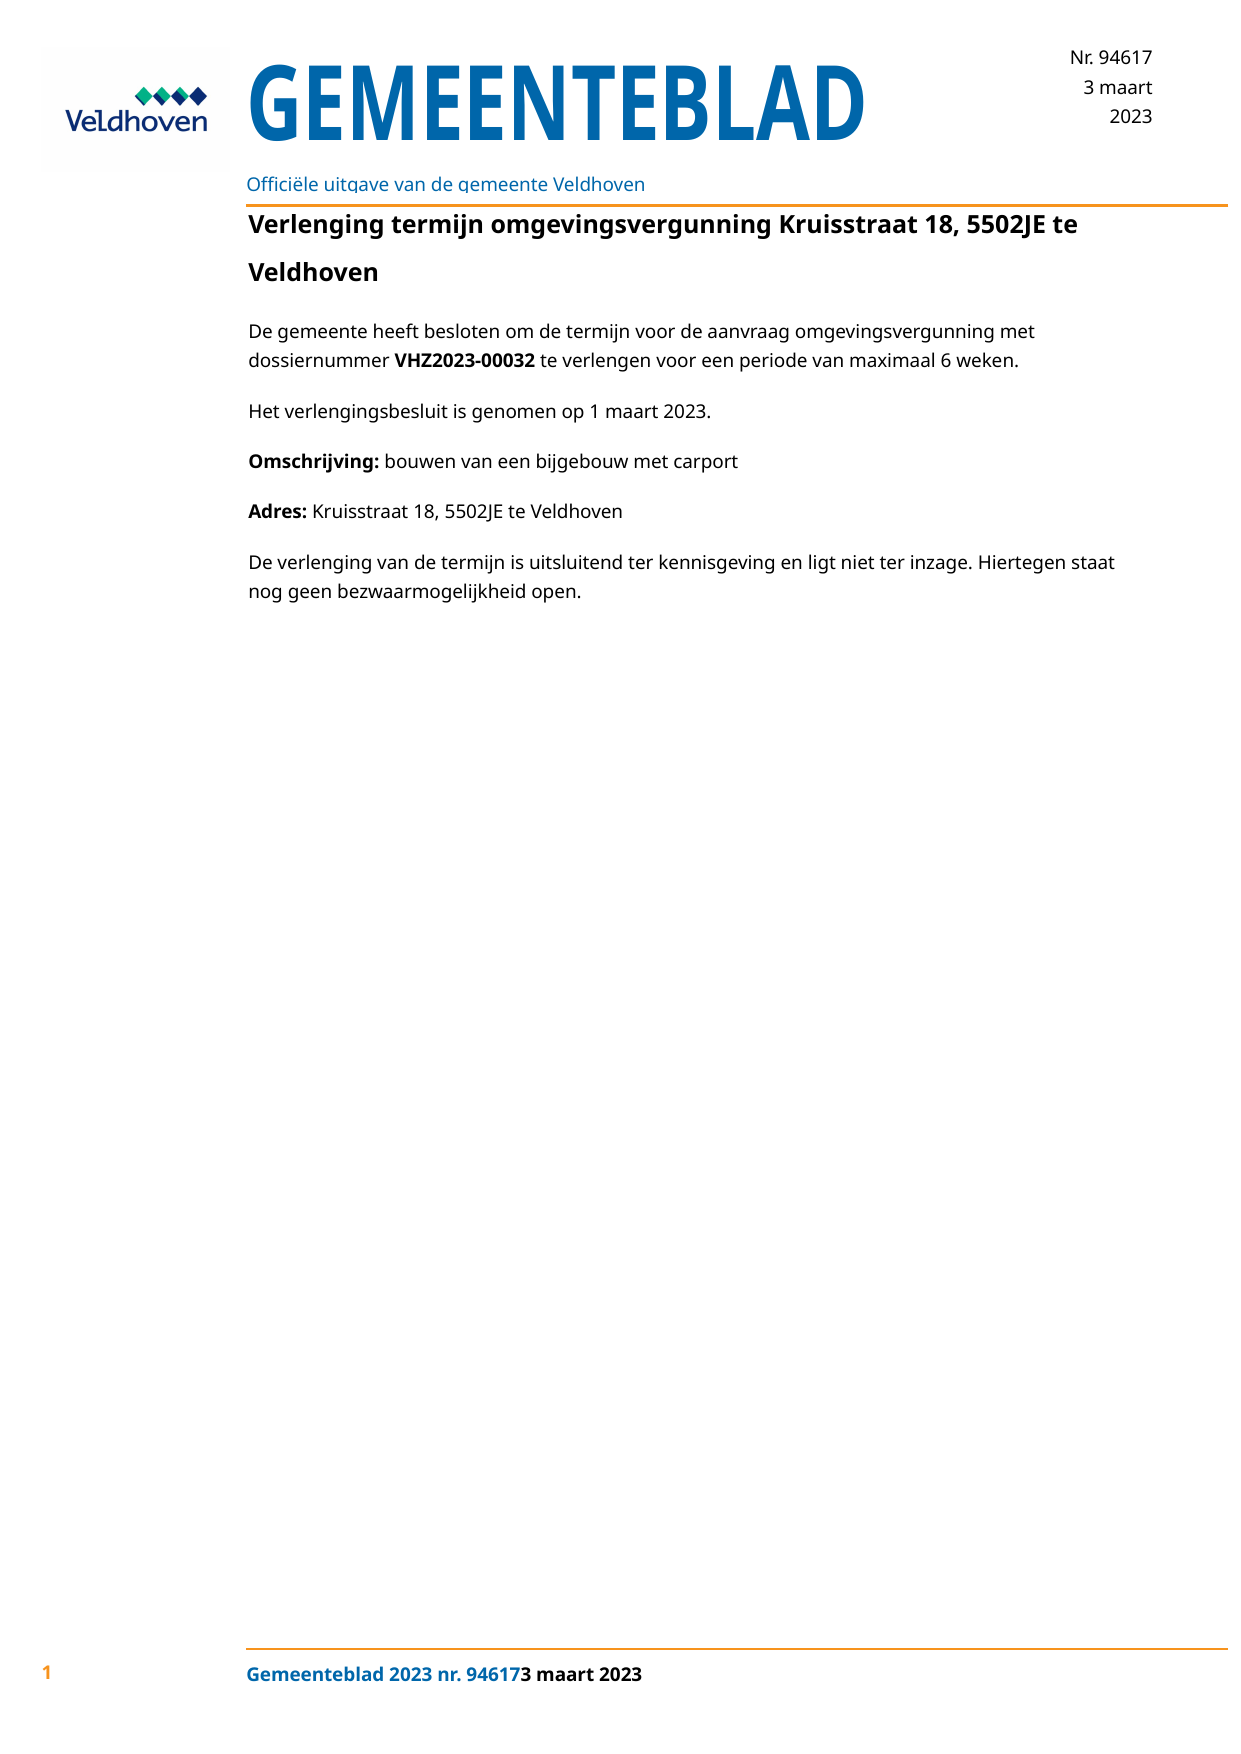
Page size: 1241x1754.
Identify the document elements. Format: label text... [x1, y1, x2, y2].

text De gemeente heeft besloten om de termijn voor de aanvraag omgevingsvergunning met dossiernummer VHZ2023-00032 te verlengen voor een periode van maximaal 6 weken. [248, 318, 1152, 373]
picture [41, 47, 231, 172]
text De verlenging van de termijn is uitsluitend ter kennisgeving en ligt niet ter inzage. Hiertegen staat nog geen bezwaarmogelijkheid open. [248, 549, 1152, 604]
text Verlenging termijn omgevingsvergunning Kruisstraat 18, 5502JE te Veldhoven [248, 207, 1152, 288]
text Het verlengingsbesluit is genomen op 1 maart 2023. [248, 398, 1152, 424]
text Adres: Kruisstraat 18, 5502JE te Veldhoven [248, 499, 1152, 524]
text Omschrijving: bouwen van een bijgebouw met carport [248, 448, 1152, 474]
